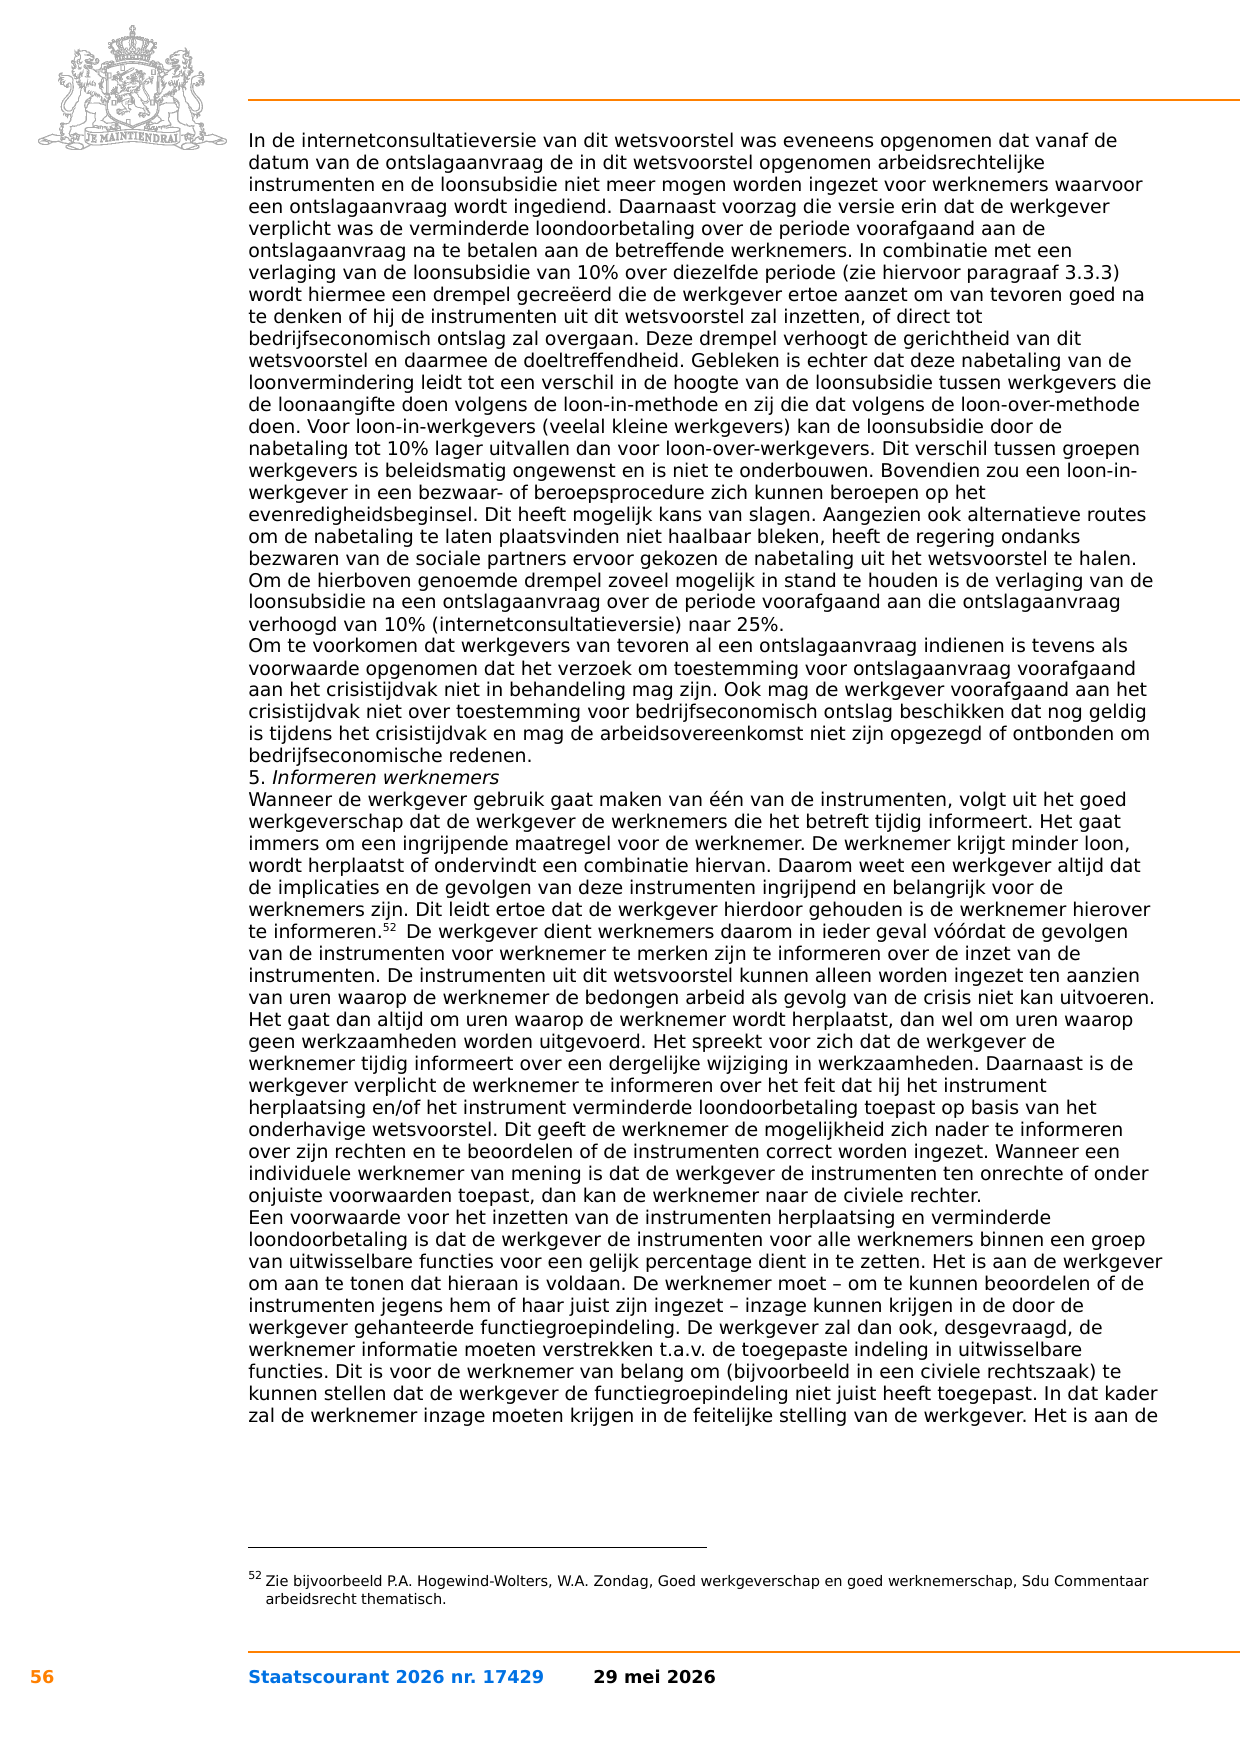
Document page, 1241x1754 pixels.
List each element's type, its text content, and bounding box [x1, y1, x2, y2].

text Zie bijvoorbeeld P.A. Hogewind-Wolters, W.A. Zondag, Goed werkgeverschap en goed werknemerschap, Sdu Commentaar arbeidsrecht thematisch. [248, 1569, 1163, 1608]
picture [38, 25, 227, 150]
text 5. Informeren werknemers [248, 767, 1163, 789]
text Wanneer de werkgever gebruik gaat maken van één van de instrumenten, volgt uit het goed werkgeverschap dat de werkgever de werknemers die het betreft tijdig informeert. Het gaat immers om een ingrijpende maatregel voor de werknemer. De werknemer krijgt minder loon, wordt herplaatst of ondervindt een combinatie hiervan. Daarom weet een werkgever altijd dat de implicaties en de gevolgen van deze instrumenten ingrijpend en belangrijk voor de werknemers zijn. Dit leidt ertoe dat de werkgever hierdoor gehouden is de werknemer hierover te informeren. De werkgever dient werknemers daarom in ieder geval vóórdat de gevolgen van de instrumenten voor werknemer te merken zijn te informeren over de inzet van de instrumenten. De instrumenten uit dit wetsvoorstel kunnen alleen worden ingezet ten aanzien van uren waarop de werknemer de bedongen arbeid als gevolg van de crisis niet kan uitvoeren. Het gaat dan altijd om uren waarop de werknemer wordt herplaatst, dan wel om uren waarop geen werkzaamheden worden uitgevoerd. Het spreekt voor zich dat de werkgever de werknemer tijdig informeert over een dergelijke wijziging in werkzaamheden. Daarnaast is de werkgever verplicht de werknemer te informeren over het feit dat hij het instrument herplaatsing en/of het instrument verminderde loondoorbetaling toepast op basis van het onderhavige wetsvoorstel. Dit geeft de werknemer de mogelijkheid zich nader te informeren over zijn rechten en te beoordelen of de instrumenten correct worden ingezet. Wanneer een individuele werknemer van mening is dat de werkgever de instrumenten ten onrechte of onder onjuiste voorwaarden toepast, dan kan de werknemer naar de civiele rechter. [248, 789, 1163, 1207]
text Een voorwaarde voor het inzetten van de instrumenten herplaatsing en verminderde loondoorbetaling is dat de werkgever de instrumenten voor alle werknemers binnen een groep van uitwisselbare functies voor een gelijk percentage dient in te zetten. Het is aan de werkgever om aan te tonen dat hieraan is voldaan. De werknemer moet – om te kunnen beoordelen of de instrumenten jegens hem of haar juist zijn ingezet – inzage kunnen krijgen in de door de werkgever gehanteerde functiegroepindeling. De werkgever zal dan ook, desgevraagd, de werknemer informatie moeten verstrekken t.a.v. de toegepaste indeling in uitwisselbare functies. Dit is voor de werknemer van belang om (bijvoorbeeld in een civiele rechtszaak) te kunnen stellen dat de werkgever de functiegroepindeling niet juist heeft toegepast. In dat kader zal de werknemer inzage moeten krijgen in de feitelijke stelling van de werkgever. Het is aan de [248, 1207, 1163, 1471]
text In de internetconsultatieversie van dit wetsvoorstel was eveneens opgenomen dat vanaf de datum van de ontslagaanvraag de in dit wetsvoorstel opgenomen arbeidsrechtelijke instrumenten en de loonsubsidie niet meer mogen worden ingezet voor werknemers waarvoor een ontslagaanvraag wordt ingediend. Daarnaast voorzag die versie erin dat de werkgever verplicht was de verminderde loondoorbetaling over de periode voorafgaand aan de ontslagaanvraag na te betalen aan de betreffende werknemers. In combinatie met een verlaging van de loonsubsidie van 10% over diezelfde periode (zie hiervoor paragraaf 3.3.3) wordt hiermee een drempel gecreëerd die de werkgever ertoe aanzet om van tevoren goed na te denken of hij de instrumenten uit dit wetsvoorstel zal inzetten, of direct tot bedrijfseconomisch ontslag zal overgaan. Deze drempel verhoogt de gerichtheid van dit wetsvoorstel en daarmee de doeltreffendheid. Gebleken is echter dat deze nabetaling van de loonvermindering leidt tot een verschil in de hoogte van de loonsubsidie tussen werkgevers die de loonaangifte doen volgens de loon-in-methode en zij die dat volgens de loon-over-methode doen. Voor loon-in-werkgevers (veelal kleine werkgevers) kan de loonsubsidie door de nabetaling tot 10% lager uitvallen dan voor loon-over-werkgevers. Dit verschil tussen groepen werkgevers is beleidsmatig ongewenst en is niet te onderbouwen. Bovendien zou een loon-in-werkgever in een bezwaar- of beroepsprocedure zich kunnen beroepen op het evenredigheidsbeginsel. Dit heeft mogelijk kans van slagen. Aangezien ook alternatieve routes om de nabetaling te laten plaatsvinden niet haalbaar bleken, heeft de regering ondanks bezwaren van de sociale partners ervoor gekozen de nabetaling uit het wetsvoorstel te halen. Om de hierboven genoemde drempel zoveel mogelijk in stand te houden is de verlaging van de loonsubsidie na een ontslagaanvraag over de periode voorafgaand aan die ontslagaanvraag verhoogd van 10% (internetconsultatieversie) naar 25%. [248, 130, 1163, 635]
text Om te voorkomen dat werkgevers van tevoren al een ontslagaanvraag indienen is tevens als voorwaarde opgenomen dat het verzoek om toestemming voor ontslagaanvraag voorafgaand aan het crisistijdvak niet in behandeling mag zijn. Ook mag de werkgever voorafgaand aan het crisistijdvak niet over toestemming voor bedrijfseconomisch ontslag beschikken dat nog geldig is tijdens het crisistijdvak en mag de arbeidsovereenkomst niet zijn opgezegd of ontbonden om bedrijfseconomische redenen. [248, 635, 1163, 767]
